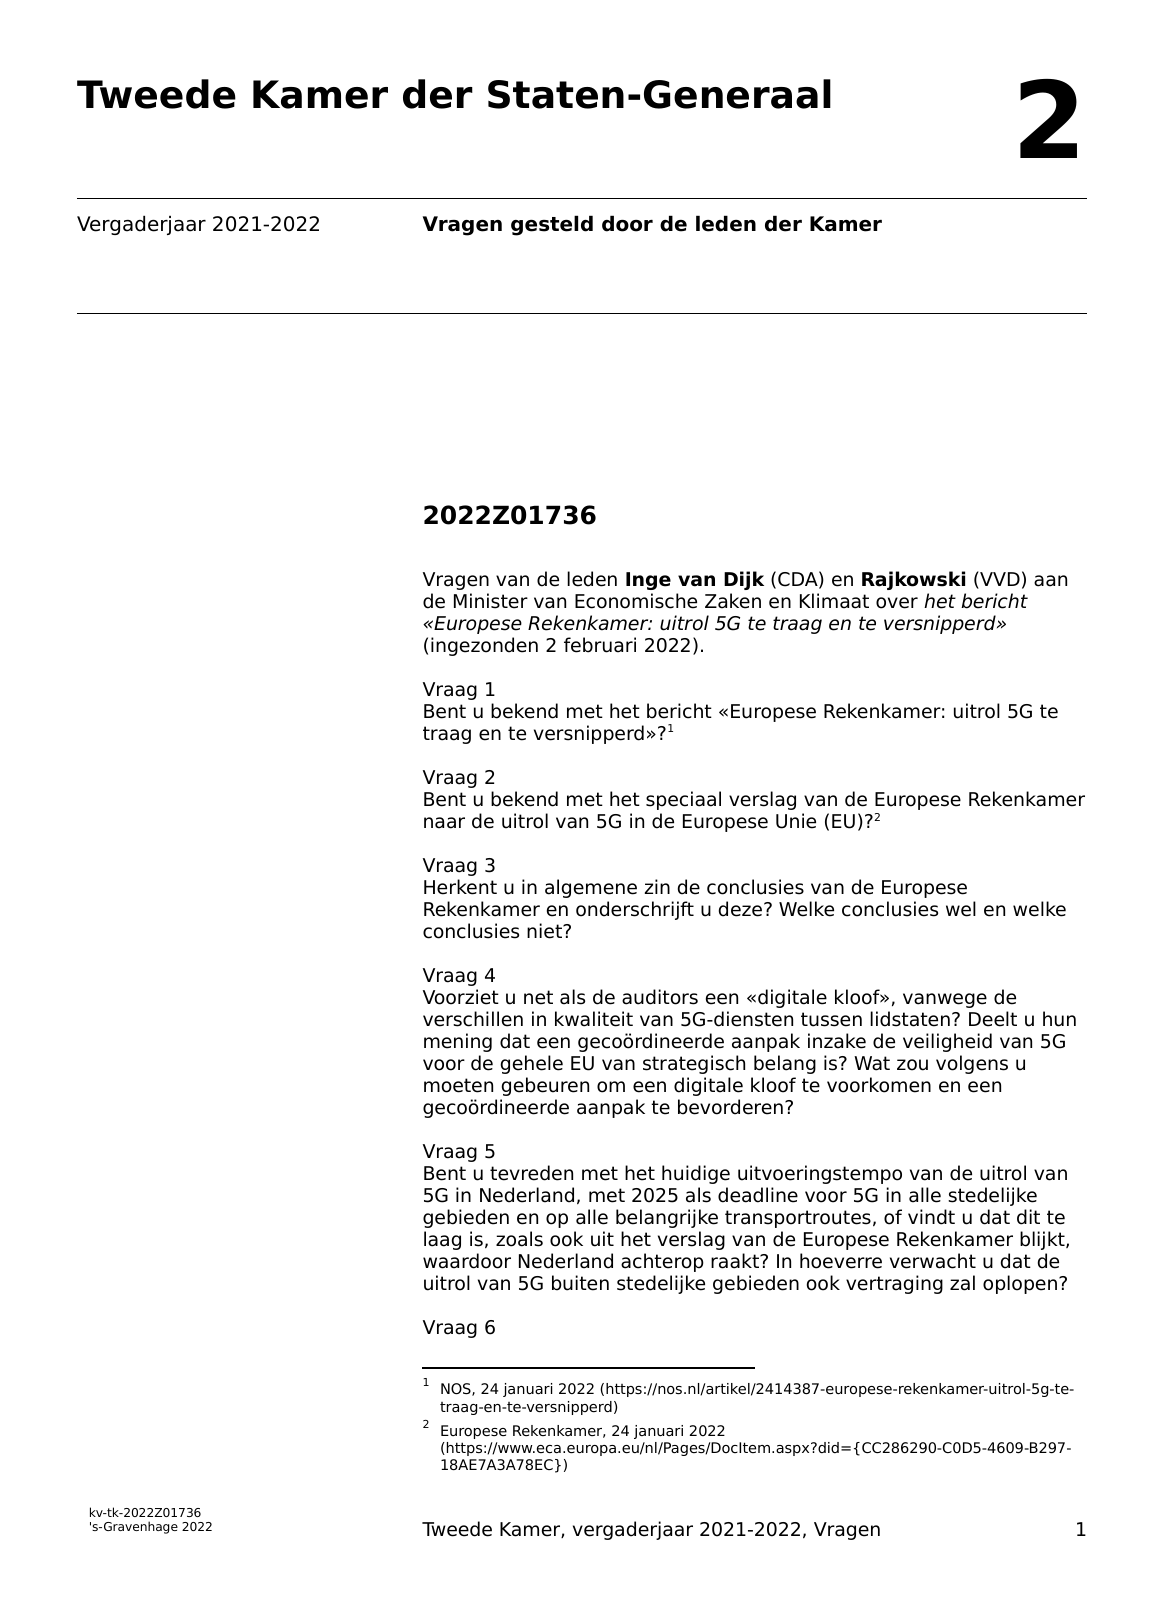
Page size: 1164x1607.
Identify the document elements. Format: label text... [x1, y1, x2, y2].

text Bent u bekend met het bericht «Europese Rekenkamer: uitrol 5G te traag en te versnipperd»? [422, 701, 1087, 745]
table_cell Vergaderjaar 2021-2022 [77, 199, 422, 313]
text NOS, 24 januari 2022 (https://nos.nl/artikel/2414387-europese-rekenkamer-uitrol-5g-te-traag-en-te-versnipperd) [422, 1377, 1087, 1416]
text Vraag 5 [422, 1141, 1087, 1163]
text kv-tk-2022Z01736 [88, 1506, 323, 1520]
text Vraag 4 [422, 965, 1087, 987]
text Voorziet u net als de auditors een «digitale kloof», vanwege de verschillen in kwaliteit van 5G-diensten tussen lidstaten? Deelt u hun mening dat een gecoördineerde aanpak inzake de veiligheid van 5G voor de gehele EU van strategisch belang is? Wat zou volgens u moeten gebeuren om een digitale kloof te voorkomen en een gecoördineerde aanpak te bevorderen? [422, 987, 1087, 1119]
text Vraag 1 [422, 679, 1087, 701]
text 2022Z01736 [422, 501, 1087, 531]
text Europese Rekenkamer, 24 januari 2022 (https://www.eca.europa.eu/nl/Pages/DocItem.aspx?did={CC286290-C0D5-4609-B297-18AE7A3A78EC}) [422, 1418, 1087, 1474]
text Vragen van de leden Inge van Dijk (CDA) en Rajkowski (VVD) aan de Minister van Economische Zaken en Klimaat over het bericht «Europese Rekenkamer: uitrol 5G te traag en te versnipperd» (ingezonden 2 februari 2022). [422, 569, 1087, 657]
text Herkent u in algemene zin de conclusies van de Europese Rekenkamer en onderschrijft u deze? Welke conclusies wel en welke conclusies niet? [422, 877, 1087, 943]
text Vraag 6 [422, 1317, 1087, 1339]
text Bent u bekend met het speciaal verslag van de Europese Rekenkamer naar de uitrol van 5G in de Europese Unie (EU)? [422, 789, 1087, 833]
table_cell Vragen gesteld door de leden der Kamer [422, 199, 1087, 313]
text Vraag 2 [422, 767, 1087, 789]
text 's-Gravenhage 2022 [88, 1520, 323, 1534]
text Bent u tevreden met het huidige uitvoeringstempo van de uitrol van 5G in Nederland, met 2025 als deadline voor 5G in alle stedelijke gebieden en op alle belangrijke transportroutes, of vindt u dat dit te laag is, zoals ook uit het verslag van de Europese Rekenkamer blijkt, waardoor Nederland achterop raakt? In hoeverre verwacht u dat de uitrol van 5G buiten stedelijke gebieden ook vertraging zal oplopen? [422, 1163, 1087, 1295]
text Vraag 3 [422, 855, 1087, 877]
table_header Tweede Kamer der Staten-Generaal [77, 59, 886, 198]
table_header 2 [886, 59, 1087, 198]
